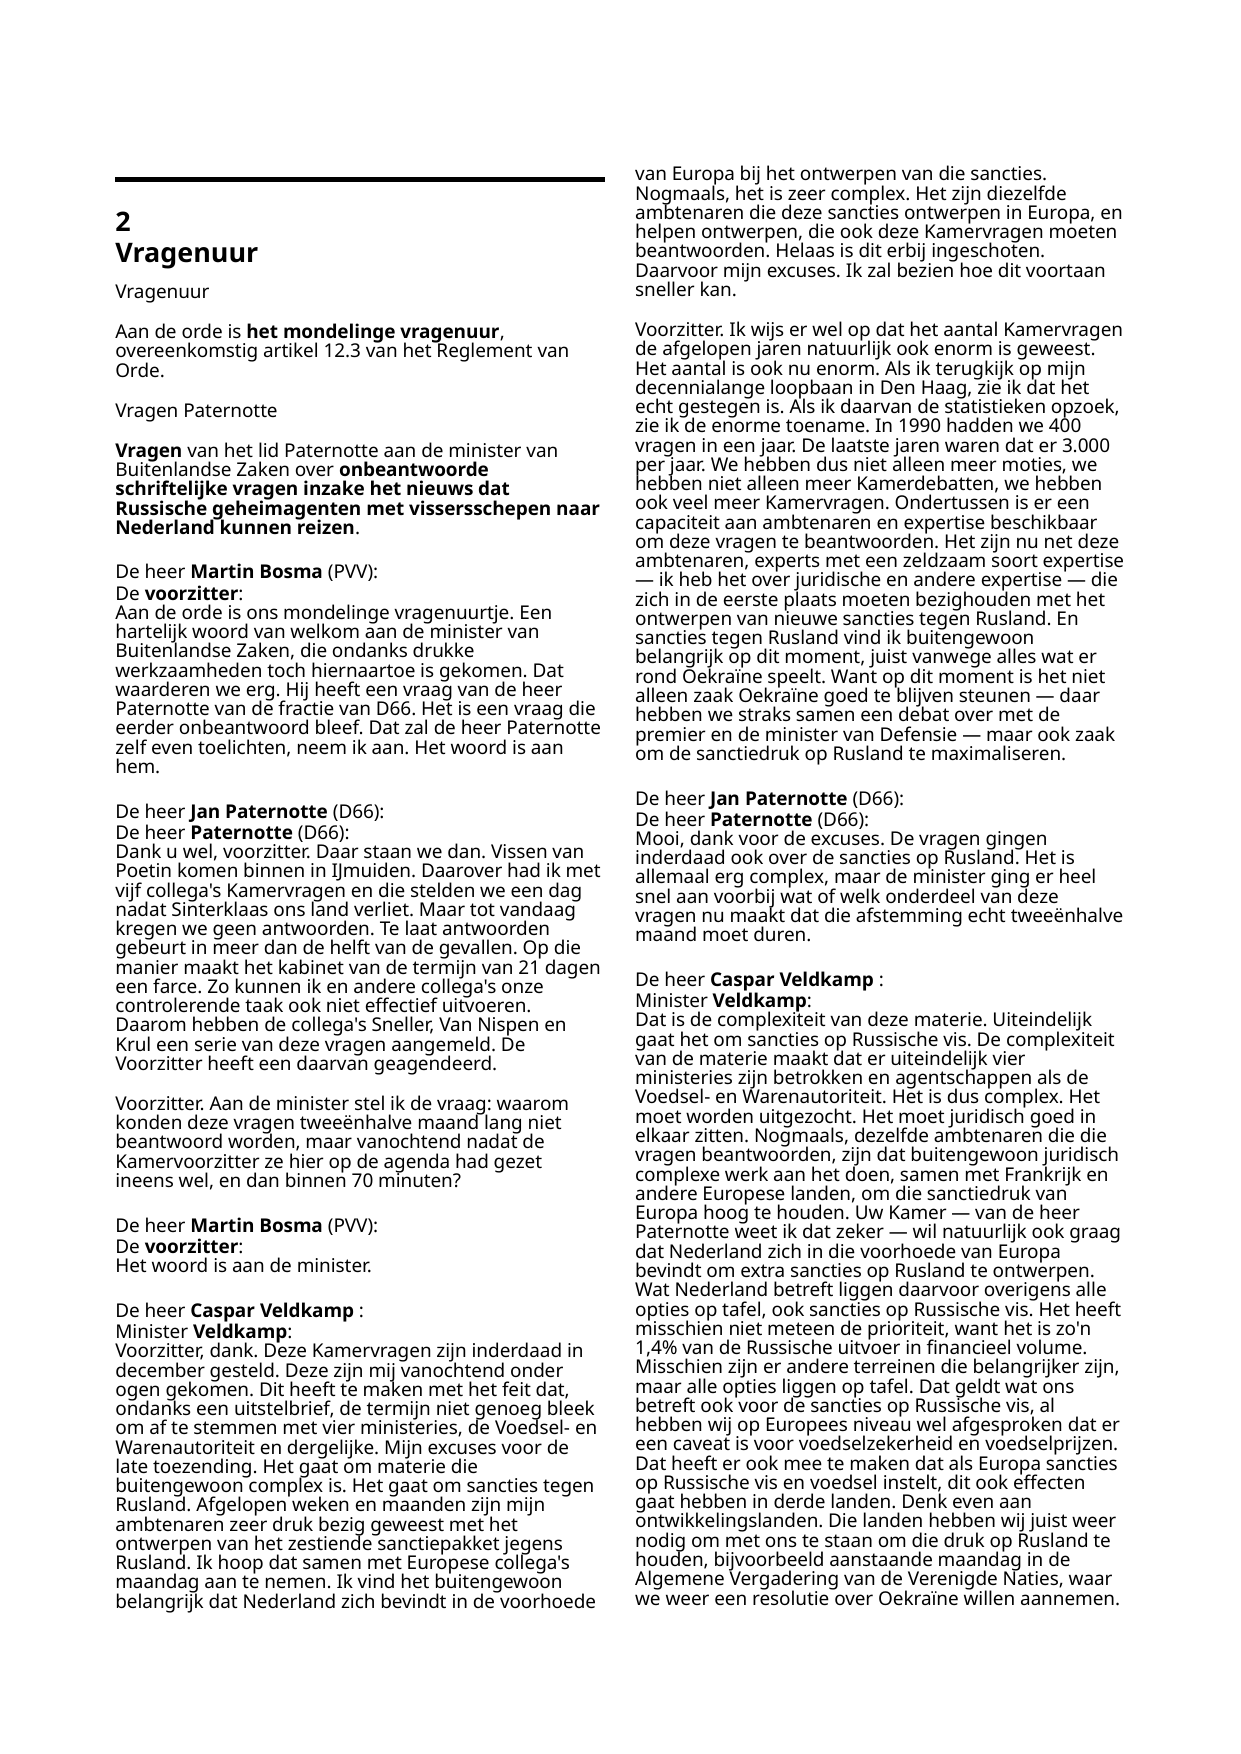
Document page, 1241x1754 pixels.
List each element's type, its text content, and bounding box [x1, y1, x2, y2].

text De heer Jan Paternotte (D66): [635, 785, 1125, 811]
text Minister Veldkamp: [115, 1323, 605, 1342]
text Vragen Paternotte [115, 402, 605, 421]
text De heer Paternotte (D66): [115, 824, 605, 843]
text Vragenuur [115, 239, 605, 283]
text De heer Martin Bosma (PVV): [115, 559, 605, 584]
text Dank u wel, voorzitter. Daar staan we dan. Vissen van Poetin komen binnen in IJmuiden. Daarover had ik met vijf collega's Kamervragen en die stelden we een dag nadat Sinterklaas ons land verliet. Maar tot vandaag kregen we geen antwoorden. Te laat antwoorden gebeurt in meer dan de helft van de gevallen. Op die manier maakt het kabinet van de termijn van 21 dagen een farce. Zo kunnen ik en andere collega's onze controlerende taak ook niet effectief uitvoeren. Daarom hebben de collega's Sneller, Van Nispen en Krul een serie van deze vragen aangemeld. De Voorzitter heeft een daarvan geagendeerd. [115, 843, 605, 1074]
text Voorzitter. Ik wijs er wel op dat het aantal Kamervragen de afgelopen jaren natuurlijk ook enorm is geweest. Het aantal is ook nu enorm. Als ik terugkijk op mijn decennialange loopbaan in Den Haag, zie ik dat het echt gestegen is. Als ik daarvan de statistieken opzoek, zie ik de enorme toename. In 1990 hadden we 400 vragen in een jaar. De laatste jaren waren dat er 3.000 per jaar. We hebben dus niet alleen meer moties, we hebben niet alleen meer Kamerdebatten, we hebben ook veel meer Kamervragen. Ondertussen is er een capaciteit aan ambtenaren en expertise beschikbaar om deze vragen te beantwoorden. Het zijn nu net deze ambtenaren, experts met een zeldzaam soort expertise — ik heb het over juridische en andere expertise — die zich in de eerste plaats moeten bezighouden met het ontwerpen van nieuwe sancties tegen Rusland. En sancties tegen Rusland vind ik buitengewoon belangrijk op dit moment, juist vanwege alles wat er rond Oekraïne speelt. Want op dit moment is het niet alleen zaak Oekraïne goed te blijven steunen — daar hebben we straks samen een debat over met de premier en de minister van Defensie — maar ook zaak om de sanctiedruk op Rusland te maximaliseren. [635, 321, 1125, 764]
text Voorzitter. Aan de minister stel ik de vraag: waarom konden deze vragen tweeënhalve maand lang niet beantwoord worden, maar vanochtend nadat de Kamervoorzitter ze hier op de agenda had gezet ineens wel, en dan binnen 70 minuten? [115, 1095, 605, 1191]
text Voorzitter, dank. Deze Kamervragen zijn inderdaad in december gesteld. Deze zijn mij vanochtend onder ogen gekomen. Dit heeft te maken met het feit dat, ondanks een uitstelbrief, de termijn niet genoeg bleek om af te stemmen met vier ministeries, de Voedsel- en Warenautoriteit en dergelijke. Mijn excuses voor de late toezending. Het gaat om materie die buitengewoon complex is. Het gaat om sancties tegen Rusland. Afgelopen weken en maanden zijn mijn ambtenaren zeer druk bezig geweest met het ontwerpen van het zestiende sanctiepakket jegens Rusland. Ik hoop dat samen met Europese collega's maandag aan te nemen. Ik vind het buitengewoon belangrijk dat Nederland zich bevindt in de voorhoede [115, 1342, 605, 1612]
text Het woord is aan de minister. [115, 1257, 605, 1276]
text Minister Veldkamp: [635, 992, 1125, 1011]
text De heer Caspar Veldkamp : [115, 1297, 605, 1323]
text Aan de orde is het mondelinge vragenuur, overeenkomstig artikel 12.3 van het Reglement van Orde. [115, 323, 605, 381]
text Vragen van het lid Paternotte aan de minister van Buitenlandse Zaken over onbeantwoorde schriftelijke vragen inzake het nieuws dat Russische geheimagenten met vissersschepen naar Nederland kunnen reizen. [115, 442, 605, 538]
text 2 [115, 203, 605, 239]
text De heer Paternotte (D66): [635, 811, 1125, 830]
text Aan de orde is ons mondelinge vragenuurtje. Een hartelijk woord van welkom aan de minister van Buitenlandse Zaken, die ondanks drukke werkzaamheden toch hiernaartoe is gekomen. Dat waarderen we erg. Hij heeft een vraag van de heer Paternotte van de fractie van D66. Het is een vraag die eerder onbeantwoord bleef. Dat zal de heer Paternotte zelf even toelichten, neem ik aan. Het woord is aan hem. [115, 604, 605, 777]
text van Europa bij het ontwerpen van die sancties. Nogmaals, het is zeer complex. Het zijn diezelfde ambtenaren die deze sancties ontwerpen in Europa, en helpen ontwerpen, die ook deze Kamervragen moeten beantwoorden. Helaas is dit erbij ingeschoten. Daarvoor mijn excuses. Ik zal bezien hoe dit voortaan sneller kan. [635, 165, 1125, 300]
text De voorzitter: [115, 584, 605, 604]
text De heer Caspar Veldkamp : [635, 966, 1125, 992]
text De heer Martin Bosma (PVV): [115, 1212, 605, 1238]
text De voorzitter: [115, 1238, 605, 1257]
text Dat is de complexiteit van deze materie. Uiteindelijk gaat het om sancties op Russische vis. De complexiteit van de materie maakt dat er uiteindelijk vier ministeries zijn betrokken en agentschappen als de Voedsel- en Warenautoriteit. Het is dus complex. Het moet worden uitgezocht. Het moet juridisch goed in elkaar zitten. Nogmaals, dezelfde ambtenaren die die vragen beantwoorden, zijn dat buitengewoon juridisch complexe werk aan het doen, samen met Frankrijk en andere Europese landen, om die sanctiedruk van Europa hoog te houden. Uw Kamer — van de heer Paternotte weet ik dat zeker — wil natuurlijk ook graag dat Nederland zich in die voorhoede van Europa bevindt om extra sancties op Rusland te ontwerpen. Wat Nederland betreft liggen daarvoor overigens alle opties op tafel, ook sancties op Russische vis. Het heeft misschien niet meteen de prioriteit, want het is zo'n 1,4% van de Russische uitvoer in financieel volume. Misschien zijn er andere terreinen die belangrijker zijn, maar alle opties liggen op tafel. Dat geldt wat ons betreft ook voor de sancties op Russische vis, al hebben wij op Europees niveau wel afgesproken dat er een caveat is voor voedselzekerheid en voedselprijzen. Dat heeft er ook mee te maken dat als Europa sancties op Russische vis en voedsel instelt, dit ook effecten gaat hebben in derde landen. Denk even aan ontwikkelingslanden. Die landen hebben wij juist weer nodig om met ons te staan om die druk op Rusland te houden, bijvoorbeeld aanstaande maandag in de Algemene Vergadering van de Verenigde Naties, waar we weer een resolutie over Oekraïne willen aannemen. [635, 1011, 1125, 1609]
text Mooi, dank voor de excuses. De vragen gingen inderdaad ook over de sancties op Rusland. Het is allemaal erg complex, maar de minister ging er heel snel aan voorbij wat of welk onderdeel van deze vragen nu maakt dat die afstemming echt tweeënhalve maand moet duren. [635, 830, 1125, 946]
text Vragenuur [115, 283, 605, 302]
text De heer Jan Paternotte (D66): [115, 798, 605, 824]
